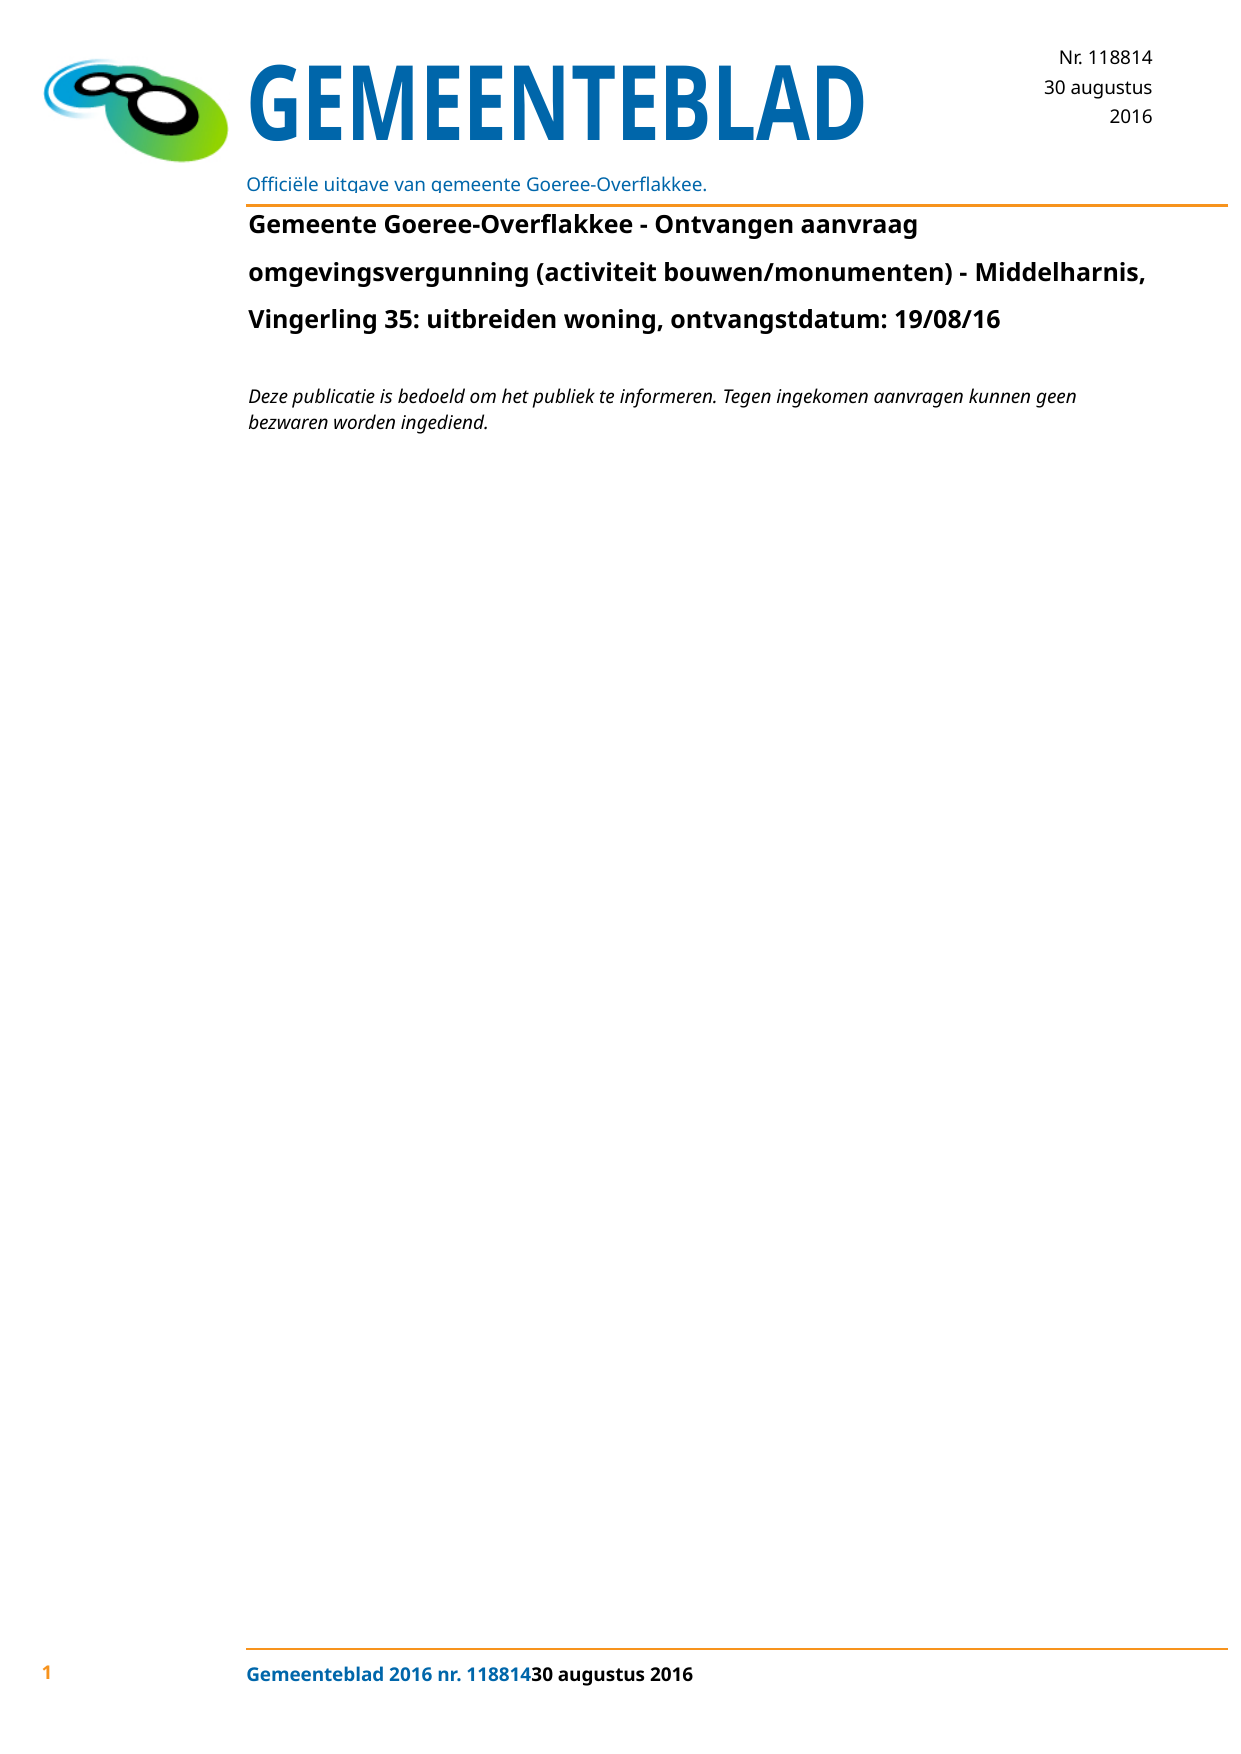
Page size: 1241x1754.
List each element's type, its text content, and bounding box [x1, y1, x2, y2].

text Deze publicatie is bedoeld om het publiek te informeren. Tegen ingekomen aanvragen kunnen geen bezwaren worden ingediend. [248, 384, 1152, 435]
text Gemeente Goeree-Overflakkee - Ontvangen aanvraag omgevingsvergunning (activiteit bouwen/monumenten) - Middelharnis, Vingerling 35: uitbreiden woning, ontvangstdatum: 19/08/16 [248, 207, 1152, 336]
picture [41, 47, 231, 172]
